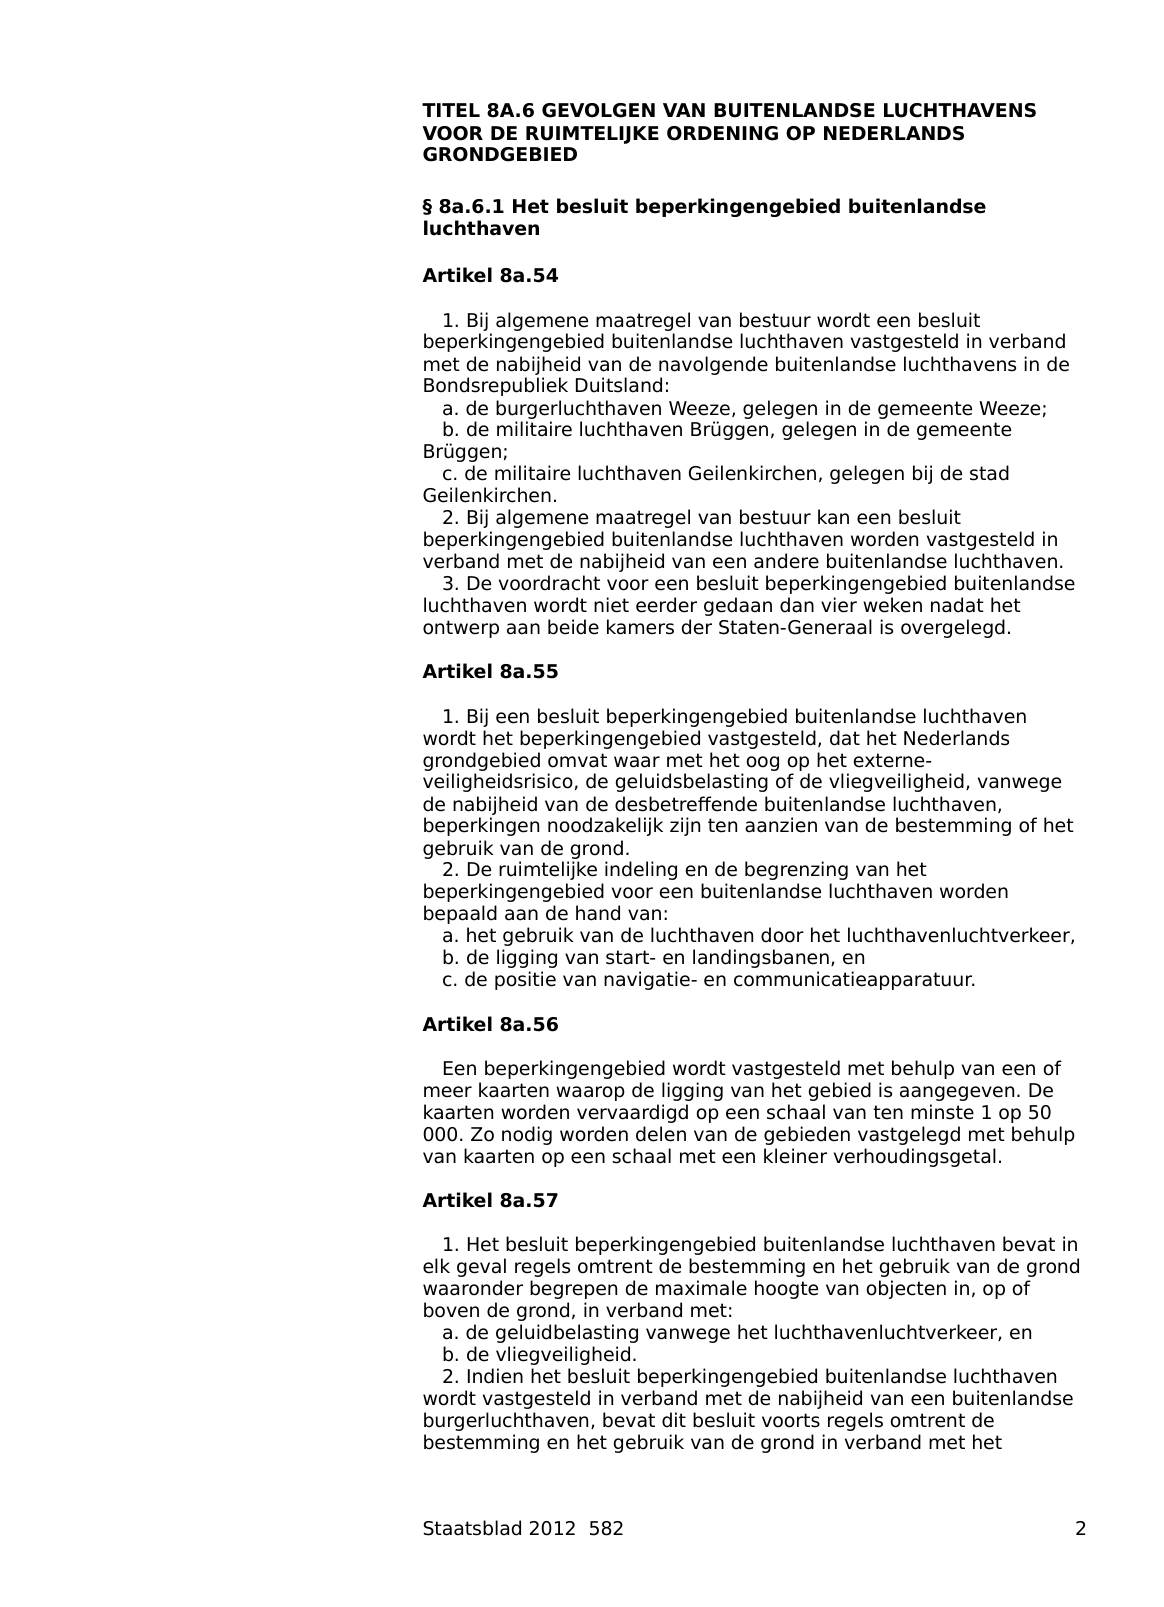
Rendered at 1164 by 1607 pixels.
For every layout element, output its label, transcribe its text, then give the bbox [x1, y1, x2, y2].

text 1. Bij een besluit beperkingengebied buitenlandse luchthaven wordt het beperkingengebied vastgesteld, dat het Nederlands grondgebied omvat waar met het oog op het externe-veiligheidsrisico, de geluidsbelasting of de vliegveiligheid, vanwege de nabijheid van de desbetreffende buitenlandse luchthaven, beperkingen noodzakelijk zijn ten aanzien van de bestemming of het gebruik van de grond. [422, 706, 1087, 859]
text b. de militaire luchthaven Brüggen, gelegen in de gemeente Brüggen; [422, 419, 1087, 463]
text 2. De ruimtelijke indeling en de begrenzing van het beperkingengebied voor een buitenlandse luchthaven worden bepaald aan de hand van: [422, 859, 1087, 925]
text 1. Bij algemene maatregel van bestuur wordt een besluit beperkingengebied buitenlandse luchthaven vastgesteld in verband met de nabijheid van de navolgende buitenlandse luchthavens in de Bondsrepubliek Duitsland: [422, 309, 1087, 397]
text a. het gebruik van de luchthaven door het luchthavenluchtverkeer, [422, 925, 1087, 947]
text a. de geluidbelasting vanwege het luchthavenluchtverkeer, en [422, 1322, 1087, 1344]
subtitle Artikel 8a.54 [422, 265, 1087, 287]
text 2. Bij algemene maatregel van bestuur kan een besluit beperkingengebied buitenlandse luchthaven worden vastgesteld in verband met de nabijheid van een andere buitenlandse luchthaven. [422, 507, 1087, 573]
text b. de vliegveiligheid. [422, 1344, 1087, 1366]
text c. de positie van navigatie- en communicatieapparatuur. [422, 969, 1087, 991]
text c. de militaire luchthaven Geilenkirchen, gelegen bij de stad Geilenkirchen. [422, 463, 1087, 507]
subtitle TITEL 8A.6 GEVOLGEN VAN BUITENLANDSE LUCHTHAVENS VOOR DE RUIMTELIJKE ORDENING OP NEDERLANDS GRONDGEBIED [422, 100, 1087, 166]
text a. de burgerluchthaven Weeze, gelegen in de gemeente Weeze; [422, 397, 1087, 419]
subtitle Artikel 8a.56 [422, 1013, 1087, 1035]
text 3. De voordracht voor een besluit beperkingengebied buitenlandse luchthaven wordt niet eerder gedaan dan vier weken nadat het ontwerp aan beide kamers der Staten-Generaal is overgelegd. [422, 573, 1087, 639]
text Een beperkingengebied wordt vastgesteld met behulp van een of meer kaarten waarop de ligging van het gebied is aangegeven. De kaarten worden vervaardigd op een schaal van ten minste 1 op 50 000. Zo nodig worden delen van de gebieden vastgelegd met behulp van kaarten op een schaal met een kleiner verhoudingsgetal. [422, 1058, 1087, 1167]
subtitle § 8a.6.1 Het besluit beperkingengebied buitenlandse luchthaven [422, 196, 1087, 240]
text 1. Het besluit beperkingengebied buitenlandse luchthaven bevat in elk geval regels omtrent de bestemming en het gebruik van de grond waaronder begrepen de maximale hoogte van objecten in, op of boven de grond, in verband met: [422, 1234, 1087, 1322]
subtitle Artikel 8a.55 [422, 661, 1087, 683]
text 2. Indien het besluit beperkingengebied buitenlandse luchthaven wordt vastgesteld in verband met de nabijheid van een buitenlandse burgerluchthaven, bevat dit besluit voorts regels omtrent de bestemming en het gebruik van de grond in verband met het [422, 1366, 1087, 1454]
text b. de ligging van start- en landingsbanen, en [422, 947, 1087, 969]
subtitle Artikel 8a.57 [422, 1190, 1087, 1212]
